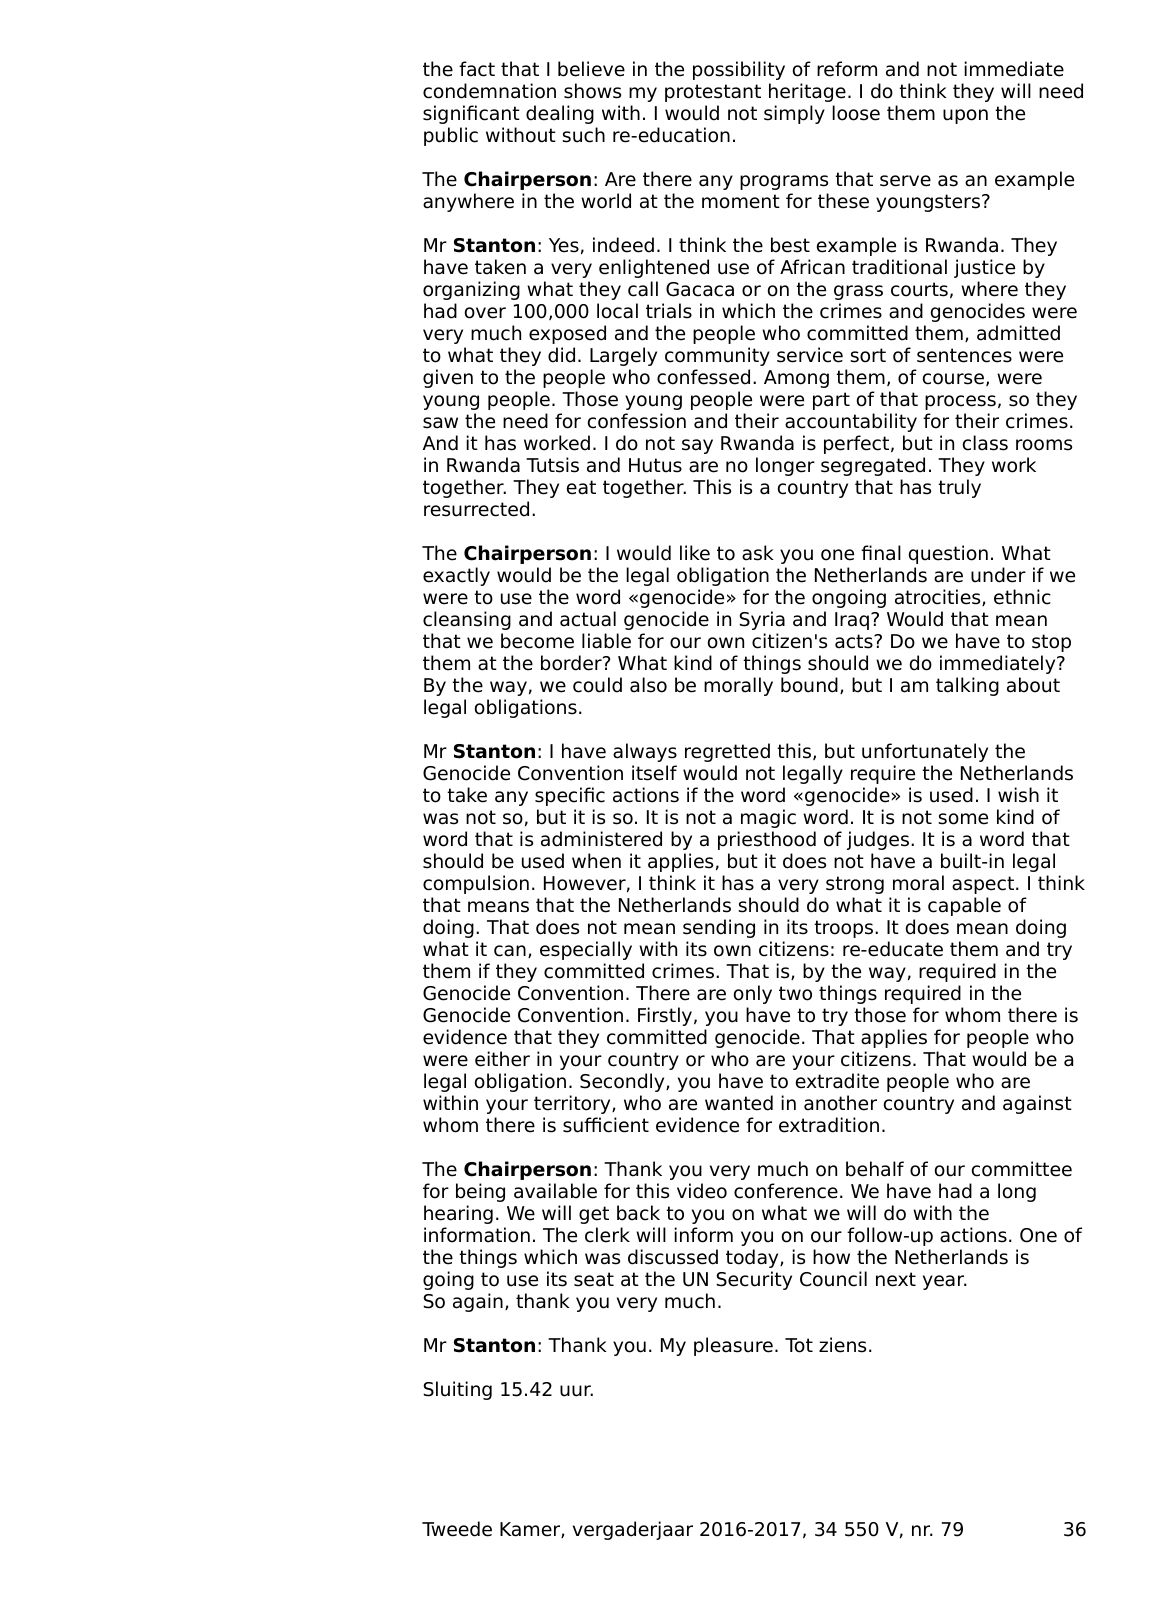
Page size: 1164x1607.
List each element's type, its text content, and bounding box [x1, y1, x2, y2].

text The Chairperson: Are there any programs that serve as an example anywhere in the world at the moment for these youngsters? [422, 169, 1087, 213]
text Mr Stanton: Yes, indeed. I think the best example is Rwanda. They have taken a very enlightened use of African traditional justice by organizing what they call Gacaca or on the grass courts, where they had over 100,000 local trials in which the crimes and genocides were very much exposed and the people who committed them, admitted to what they did. Largely community service sort of sentences were given to the people who confessed. Among them, of course, were young people. Those young people were part of that process, so they saw the need for confession and their accountability for their crimes. And it has worked. I do not say Rwanda is perfect, but in class rooms in Rwanda Tutsis and Hutus are no longer segregated. They work together. They eat together. This is a country that has truly resurrected. [422, 235, 1087, 521]
text Sluiting 15.42 uur. [422, 1379, 1087, 1401]
text the fact that I believe in the possibility of reform and not immediate condemnation shows my protestant heritage. I do think they will need significant dealing with. I would not simply loose them upon the public without such re-education. [422, 59, 1087, 147]
text Mr Stanton: Thank you. My pleasure. Tot ziens. [422, 1335, 1087, 1357]
text Mr Stanton: I have always regretted this, but unfortunately the Genocide Convention itself would not legally require the Netherlands to take any specific actions if the word «genocide» is used. I wish it was not so, but it is so. It is not a magic word. It is not some kind of word that is administered by a priesthood of judges. It is a word that should be used when it applies, but it does not have a built-in legal compulsion. However, I think it has a very strong moral aspect. I think that means that the Netherlands should do what it is capable of doing. That does not mean sending in its troops. It does mean doing what it can, especially with its own citizens: re-educate them and try them if they committed crimes. That is, by the way, required in the Genocide Convention. There are only two things required in the Genocide Convention. Firstly, you have to try those for whom there is evidence that they committed genocide. That applies for people who were either in your country or who are your citizens. That would be a legal obligation. Secondly, you have to extradite people who are within your territory, who are wanted in another country and against whom there is sufficient evidence for extradition. [422, 741, 1087, 1137]
text So again, thank you very much. [422, 1291, 1087, 1313]
text The Chairperson: Thank you very much on behalf of our committee for being available for this video conference. We have had a long hearing. We will get back to you on what we will do with the information. The clerk will inform you on our follow-up actions. One of the things which was discussed today, is how the Netherlands is going to use its seat at the UN Security Council next year. [422, 1159, 1087, 1291]
text The Chairperson: I would like to ask you one final question. What exactly would be the legal obligation the Netherlands are under if we were to use the word «genocide» for the ongoing atrocities, ethnic cleansing and actual genocide in Syria and Iraq? Would that mean that we become liable for our own citizen's acts? Do we have to stop them at the border? What kind of things should we do immediately? By the way, we could also be morally bound, but I am talking about legal obligations. [422, 543, 1087, 719]
